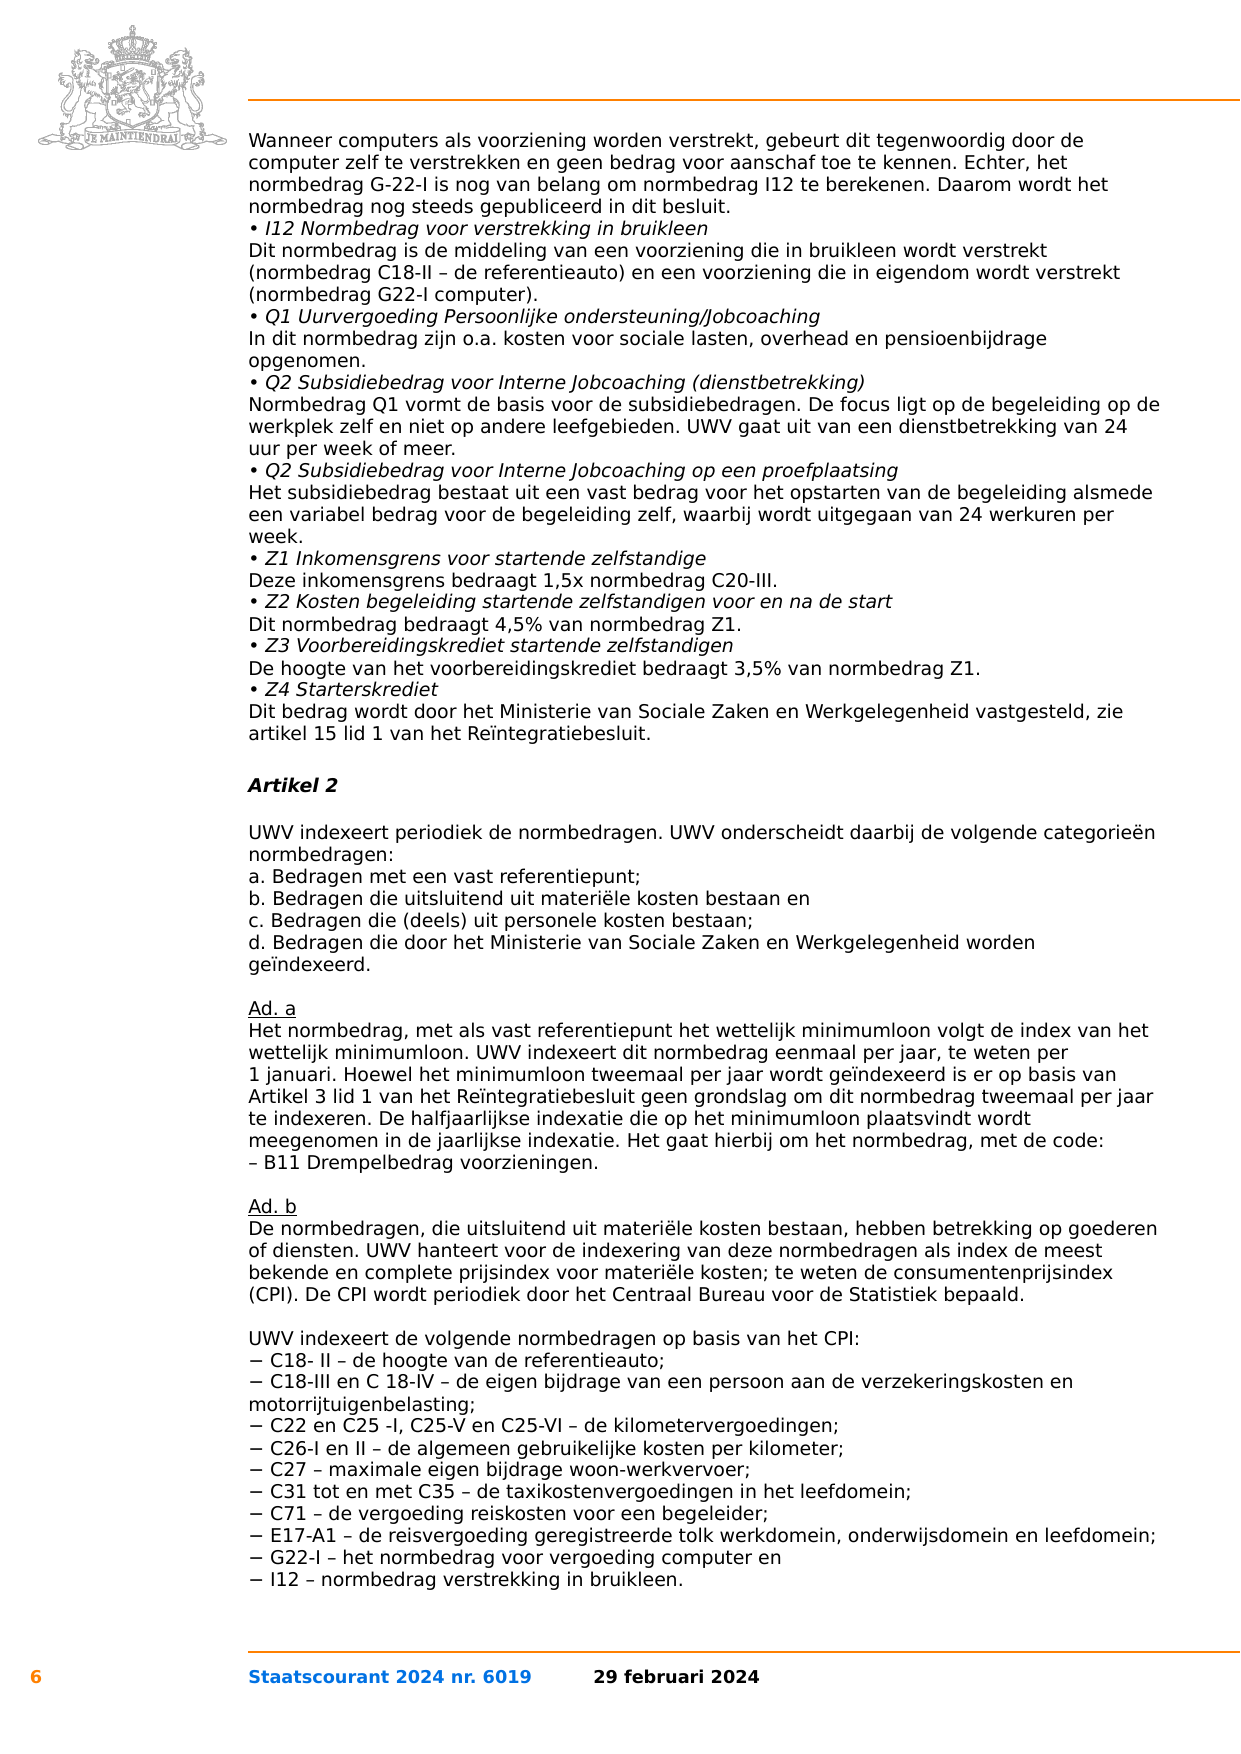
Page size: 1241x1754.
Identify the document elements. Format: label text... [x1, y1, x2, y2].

text • Z2 Kosten begeleiding startende zelfstandigen voor en na de start [248, 591, 1163, 613]
text Dit normbedrag is de middeling van een voorziening die in bruikleen wordt verstrekt (normbedrag C18-II – de referentieauto) en een voorziening die in eigendom wordt verstrekt (normbedrag G22-I computer). [248, 240, 1163, 306]
text Het subsidiebedrag bestaat uit een vast bedrag voor het opstarten van de begeleiding alsmede een variabel bedrag voor de begeleiding zelf, waarbij wordt uitgegaan van 24 werkuren per week. [248, 482, 1163, 547]
text − G22-I – het normbedrag voor vergoeding computer en [248, 1547, 1163, 1569]
text a. Bedragen met een vast referentiepunt; [248, 866, 1163, 888]
text UWV indexeert de volgende normbedragen op basis van het CPI: [248, 1327, 1163, 1349]
text • I12 Normbedrag voor verstrekking in bruikleen [248, 218, 1163, 240]
text • Z4 Starterskrediet [248, 679, 1163, 701]
text Deze inkomensgrens bedraagt 1,5x normbedrag C20-III. [248, 569, 1163, 591]
text Wanneer computers als voorziening worden verstrekt, gebeurt dit tegenwoordig door de computer zelf te verstrekken en geen bedrag voor aanschaf toe te kennen. Echter, het normbedrag G-22-I is nog van belang om normbedrag I12 te berekenen. Daarom wordt het normbedrag nog steeds gepubliceerd in dit besluit. [248, 130, 1163, 218]
text − C31 tot en met C35 – de taxikostenvergoedingen in het leefdomein; [248, 1481, 1163, 1503]
text − C18- II – de hoogte van de referentieauto; [248, 1349, 1163, 1371]
text Ad. a [248, 998, 1163, 1020]
text • Q2 Subsidiebedrag voor Interne Jobcoaching (dienstbetrekking) [248, 372, 1163, 394]
text • Q1 Uurvergoeding Persoonlijke ondersteuning/Jobcoaching [248, 306, 1163, 328]
text b. Bedragen die uitsluitend uit materiële kosten bestaan en [248, 888, 1163, 910]
text UWV indexeert periodiek de normbedragen. UWV onderscheidt daarbij de volgende categorieën normbedragen: [248, 822, 1163, 866]
text − C18-III en C 18-IV – de eigen bijdrage van een persoon aan de verzekeringskosten en motorrijtuigenbelasting; [248, 1371, 1163, 1415]
text • Z3 Voorbereidingskrediet startende zelfstandigen [248, 635, 1163, 657]
text − C22 en C25 -I, C25-V en C25-VI – de kilometervergoedingen; [248, 1415, 1163, 1437]
text − E17-A1 – de reisvergoeding geregistreerde tolk werkdomein, onderwijsdomein en leefdomein; [248, 1525, 1163, 1547]
text − C27 – maximale eigen bijdrage woon-werkvervoer; [248, 1459, 1163, 1481]
text De normbedragen, die uitsluitend uit materiële kosten bestaan, hebben betrekking op goederen of diensten. UWV hanteert voor de indexering van deze normbedragen als index de meest bekende en complete prijsindex voor materiële kosten; te weten de consumentenprijsindex (CPI). De CPI wordt periodiek door het Centraal Bureau voor de Statistiek bepaald. [248, 1218, 1163, 1306]
text Dit normbedrag bedraagt 4,5% van normbedrag Z1. [248, 613, 1163, 635]
text Normbedrag Q1 vormt de basis voor de subsidiebedragen. De focus ligt op de begeleiding op de werkplek zelf en niet op andere leefgebieden. UWV gaat uit van een dienstbetrekking van 24 uur per week of meer. [248, 394, 1163, 459]
text In dit normbedrag zijn o.a. kosten voor sociale lasten, overhead en pensioenbijdrage opgenomen. [248, 328, 1163, 372]
text − I12 – normbedrag verstrekking in bruikleen. [248, 1569, 1163, 1591]
text − C26-I en II – de algemeen gebruikelijke kosten per kilometer; [248, 1437, 1163, 1459]
text • Z1 Inkomensgrens voor startende zelfstandige [248, 547, 1163, 569]
text Ad. b [248, 1196, 1163, 1218]
text • Q2 Subsidiebedrag voor Interne Jobcoaching op een proefplaatsing [248, 459, 1163, 482]
picture [38, 25, 227, 150]
text – B11 Drempelbedrag voorzieningen. [248, 1152, 1163, 1174]
text De hoogte van het voorbereidingskrediet bedraagt 3,5% van normbedrag Z1. [248, 657, 1163, 679]
subtitle Artikel 2 [248, 775, 1163, 797]
text c. Bedragen die (deels) uit personele kosten bestaan; [248, 910, 1163, 932]
text d. Bedragen die door het Ministerie van Sociale Zaken en Werkgelegenheid worden geïndexeerd. [248, 932, 1163, 976]
text − C71 – de vergoeding reiskosten voor een begeleider; [248, 1503, 1163, 1525]
text Dit bedrag wordt door het Ministerie van Sociale Zaken en Werkgelegenheid vastgesteld, zie artikel 15 lid 1 van het Reïntegratiebesluit. [248, 701, 1163, 745]
text Het normbedrag, met als vast referentiepunt het wettelijk minimumloon volgt de index van het wettelijk minimumloon. UWV indexeert dit normbedrag eenmaal per jaar, te weten per 1 januari. Hoewel het minimumloon tweemaal per jaar wordt geïndexeerd is er op basis van Artikel 3 lid 1 van het Reïntegratiebesluit geen grondslag om dit normbedrag tweemaal per jaar te indexeren. De halfjaarlijkse indexatie die op het minimumloon plaatsvindt wordt meegenomen in de jaarlijkse indexatie. Het gaat hierbij om het normbedrag, met de code: [248, 1020, 1163, 1152]
